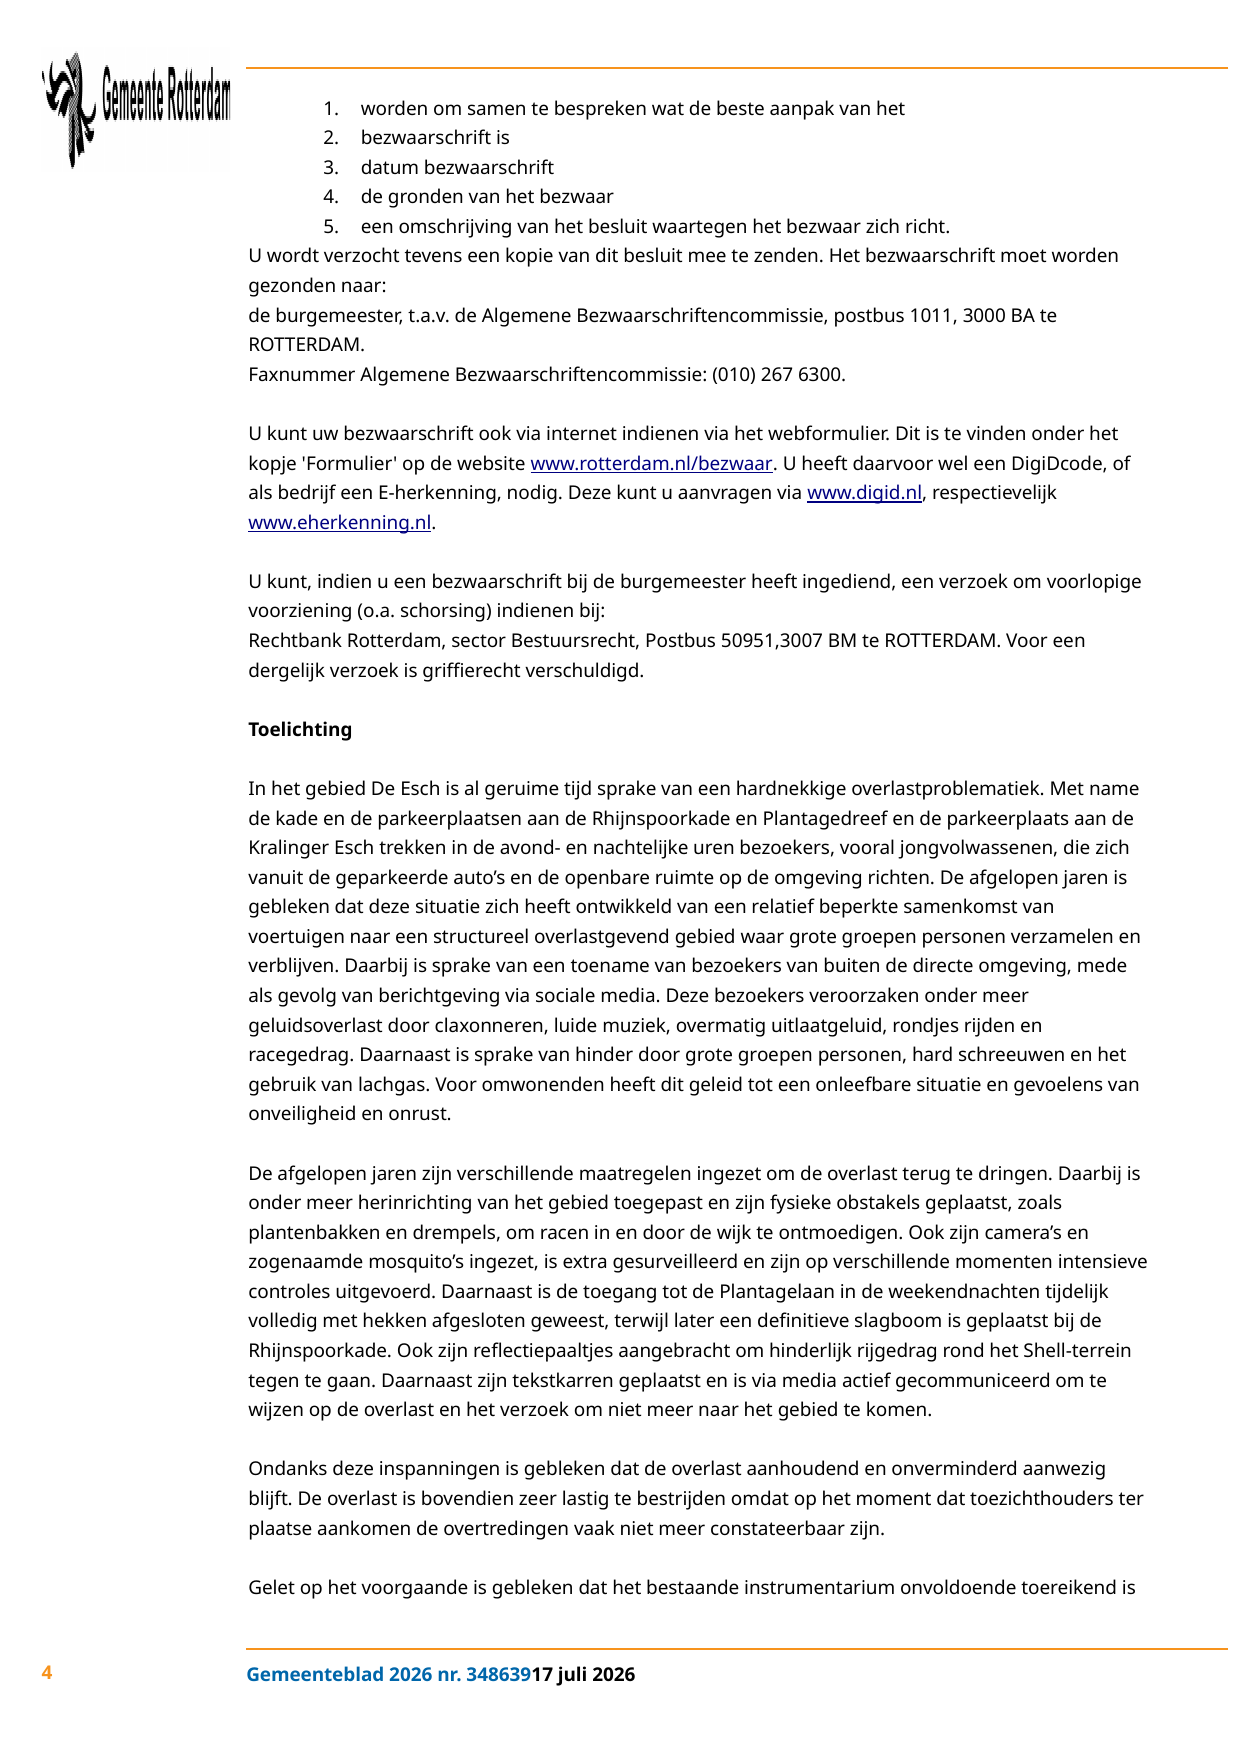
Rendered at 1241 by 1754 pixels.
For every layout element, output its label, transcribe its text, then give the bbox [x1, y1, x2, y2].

text de burgemeester, t.a.v. de Algemene Bezwaarschriftencommissie, postbus 1011, 3000 BA te ROTTERDAM. [248, 302, 1152, 357]
text Toelichting [248, 716, 1152, 742]
text Faxnummer Algemene Bezwaarschriftencommissie: (010) 267 6300. [248, 361, 1152, 387]
list een omschrijving van het besluit waartegen het bezwaar zich richt. [323, 213, 1152, 239]
text Gelet op het voorgaande is gebleken dat het bestaande instrumentarium onvoldoende toereikend is [248, 1574, 1152, 1600]
text Ondanks deze inspanningen is gebleken dat de overlast aanhoudend en onverminderd aanwezig blijft. De overlast is bovendien zeer lastig te bestrijden omdat op het moment dat toezichthouders ter plaatse aankomen de overtredingen vaak niet meer constateerbaar zijn. [248, 1456, 1152, 1541]
list datum bezwaarschrift [323, 154, 1152, 180]
text In het gebied De Esch is al geruime tijd sprake van een hardnekkige overlastproblematiek. Met name de kade en de parkeerplaatsen aan de Rhijnspoorkade en Plantagedreef en de parkeerplaats aan de Kralinger Esch trekken in de avond- en nachtelijke uren bezoekers, vooral jongvolwassenen, die zich vanuit de geparkeerde auto’s en de openbare ruimte op de omgeving richten. De afgelopen jaren is gebleken dat deze situatie zich heeft ontwikkeld van een relatief beperkte samenkomst van voertuigen naar een structureel overlastgevend gebied waar grote groepen personen verzamelen en verblijven. Daarbij is sprake van een toename van bezoekers van buiten de directe omgeving, mede als gevolg van berichtgeving via sociale media. Deze bezoekers veroorzaken onder meer geluidsoverlast door claxonneren, luide muziek, overmatig uitlaatgeluid, rondjes rijden en racegedrag. Daarnaast is sprake van hinder door grote groepen personen, hard schreeuwen en het gebruik van lachgas. Voor omwonenden heeft dit geleid tot een onleefbare situatie en gevoelens van onveiligheid en onrust. [248, 775, 1152, 1126]
picture [41, 47, 231, 172]
text De afgelopen jaren zijn verschillende maatregelen ingezet om de overlast terug te dringen. Daarbij is onder meer herinrichting van het gebied toegepast en zijn fysieke obstakels geplaatst, zoals plantenbakken en drempels, om racen in en door de wijk te ontmoedigen. Ook zijn camera’s en zogenaamde mosquito’s ingezet, is extra gesurveilleerd en zijn op verschillende momenten intensieve controles uitgevoerd. Daarnaast is de toegang tot de Plantagelaan in de weekendnachten tijdelijk volledig met hekken afgesloten geweest, terwijl later een definitieve slagboom is geplaatst bij de Rhijnspoorkade. Ook zijn reflectiepaaltjes aangebracht om hinderlijk rijgedrag rond het Shell-terrein tegen te gaan. Daarnaast zijn tekstkarren geplaatst en is via media actief gecommuniceerd om te wijzen op de overlast en het verzoek om niet meer naar het gebied te komen. [248, 1160, 1152, 1422]
text U kunt, indien u een bezwaarschrift bij de burgemeester heeft ingediend, een verzoek om voorlopige voorziening (o.a. schorsing) indienen bij: [248, 568, 1152, 623]
text U kunt uw bezwaarschrift ook via internet indienen via het webformulier. Dit is te vinden onder het kopje 'Formulier' op de website www.rotterdam.nl/bezwaar. U heeft daarvoor wel een DigiDcode, of als bedrijf een E-herkenning, nodig. Deze kunt u aanvragen via www.digid.nl, respectievelijk www.eherkenning.nl. [248, 420, 1152, 535]
list bezwaarschrift is [323, 124, 1152, 150]
list de gronden van het bezwaar [323, 183, 1152, 209]
text Rechtbank Rotterdam, sector Bestuursrecht, Postbus 50951,3007 BM te ROTTERDAM. Voor een dergelijk verzoek is griffierecht verschuldigd. [248, 627, 1152, 683]
text U wordt verzocht tevens een kopie van dit besluit mee te zenden. Het bezwaarschrift moet worden gezonden naar: [248, 243, 1152, 298]
list worden om samen te bespreken wat de beste aanpak van het [323, 95, 1152, 121]
